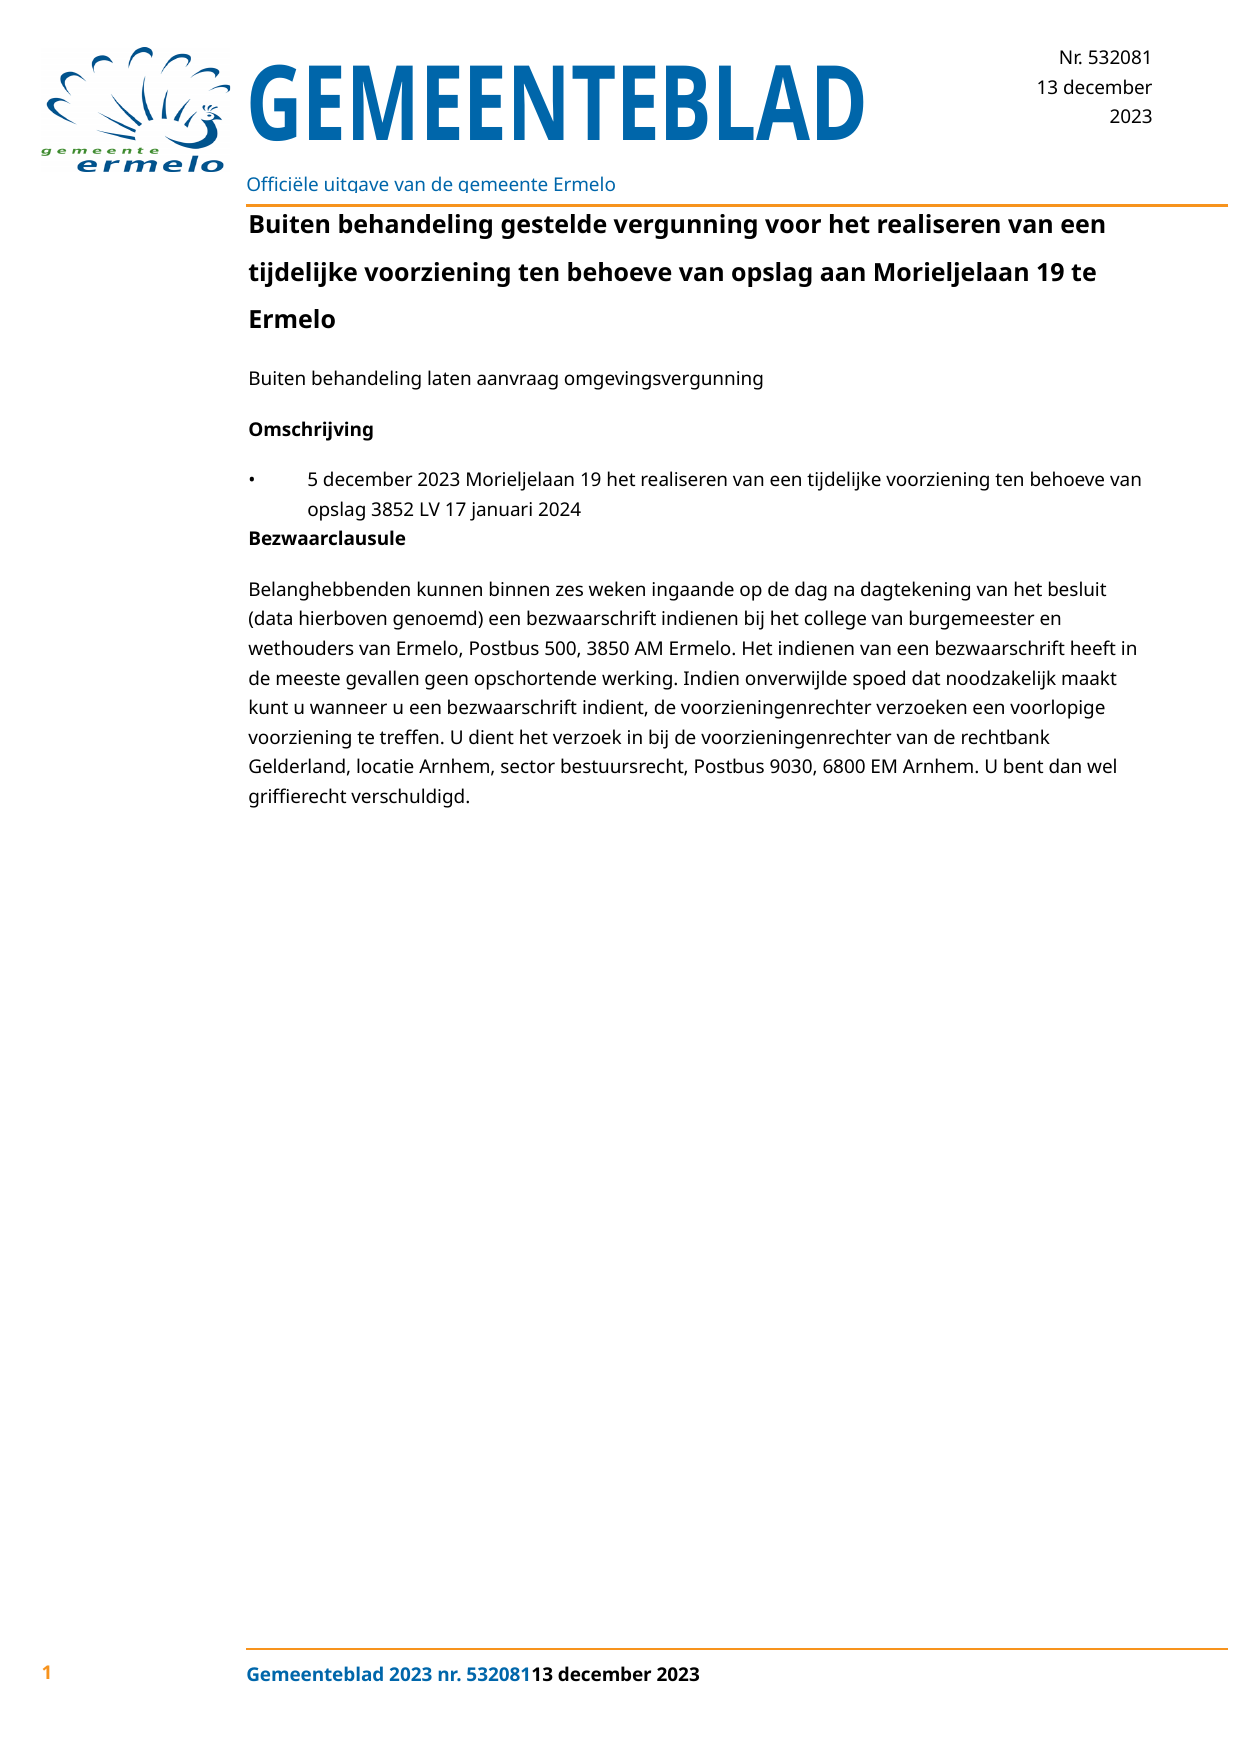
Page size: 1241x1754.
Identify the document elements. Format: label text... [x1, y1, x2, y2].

list 5 december 2023 Morieljelaan 19 het realiseren van een tijdelijke voorziening ten behoeve van opslag 3852 LV 17 januari 2024 [248, 466, 1152, 522]
text Buiten behandeling laten aanvraag omgevingsvergunning [248, 366, 1152, 391]
text Omschrijving [248, 416, 1152, 442]
text Buiten behandeling gestelde vergunning voor het realiseren van een tijdelijke voorziening ten behoeve van opslag aan Morieljelaan 19 te Ermelo [248, 207, 1152, 336]
text Belanghebbenden kunnen binnen zes weken ingaande op de dag na dagtekening van het besluit (data hierboven genoemd) een bezwaarschrift indienen bij het college van burgemeester en wethouders van Ermelo, Postbus 500, 3850 AM Ermelo. Het indienen van een bezwaarschrift heeft in de meeste gevallen geen opschortende werking. Indien onverwijlde spoed dat noodzakelijk maakt kunt u wanneer u een bezwaarschrift indient, de voorzieningenrechter verzoeken een voorlopige voorziening te treffen. U dient het verzoek in bij de voorzieningenrechter van de rechtbank Gelderland, locatie Arnhem, sector bestuursrecht, Postbus 9030, 6800 EM Arnhem. U bent dan wel griffierecht verschuldigd. [248, 576, 1152, 809]
picture [41, 47, 231, 172]
text Bezwaarclausule [248, 526, 1152, 551]
